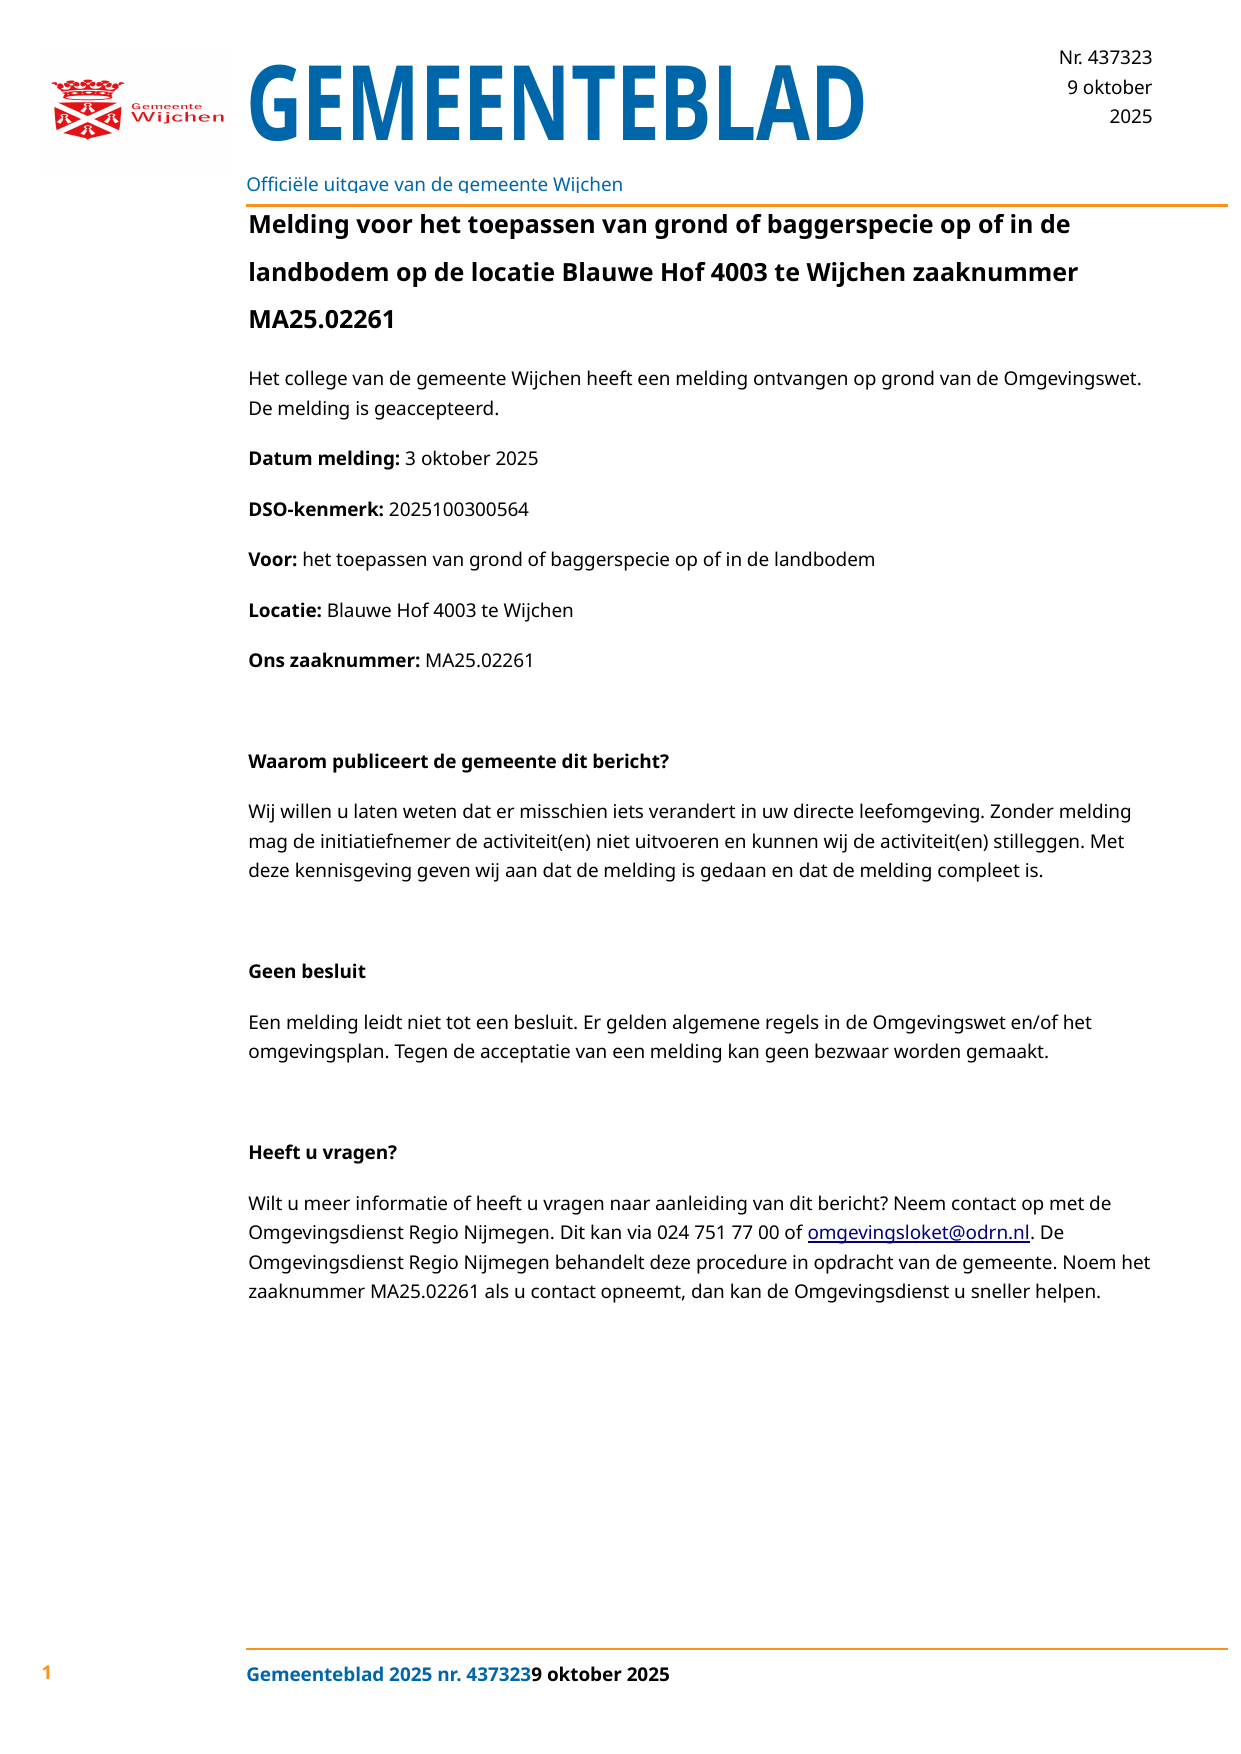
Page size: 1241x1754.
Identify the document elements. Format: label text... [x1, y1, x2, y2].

text Datum melding: 3 oktober 2025 [248, 446, 1152, 471]
text Locatie: Blauwe Hof 4003 te Wijchen [248, 597, 1152, 622]
text Waarom publiceert de gemeente dit bericht? [248, 748, 1152, 774]
text Ons zaaknummer: MA25.02261 [248, 647, 1152, 673]
text Wilt u meer informatie of heeft u vragen naar aanleiding van dit bericht? Neem contact op met de Omgevingsdienst Regio Nijmegen. Dit kan via 024 751 77 00 of omgevingsloket@odrn.nl. De Omgevingsdienst Regio Nijmegen behandelt deze procedure in opdracht van de gemeente. Noem het zaaknummer MA25.02261 als u contact opneemt, dan kan de Omgevingsdienst u sneller helpen. [248, 1190, 1152, 1304]
text Voor: het toepassen van grond of baggerspecie op of in de landbodem [248, 546, 1152, 572]
text Een melding leidt niet tot een besluit. Er gelden algemene regels in de Omgevingswet en/of het omgevingsplan. Tegen de acceptatie van een melding kan geen bezwaar worden gemaakt. [248, 1009, 1152, 1064]
text Heeft u vragen? [248, 1139, 1152, 1165]
text Melding voor het toepassen van grond of baggerspecie op of in de landbodem op de locatie Blauwe Hof 4003 te Wijchen zaaknummer MA25.02261 [248, 207, 1152, 336]
text Wij willen u laten weten dat er misschien iets verandert in uw directe leefomgeving. Zonder melding mag de initiatiefnemer de activiteit(en) niet uitvoeren en kunnen wij de activiteit(en) stilleggen. Met deze kennisgeving geven wij aan dat de melding is gedaan en dat de melding compleet is. [248, 798, 1152, 883]
text DSO-kenmerk: 2025100300564 [248, 496, 1152, 522]
text Geen besluit [248, 958, 1152, 984]
text Het college van de gemeente Wijchen heeft een melding ontvangen op grond van de Omgevingswet. De melding is geaccepteerd. [248, 366, 1152, 421]
picture [41, 47, 231, 172]
